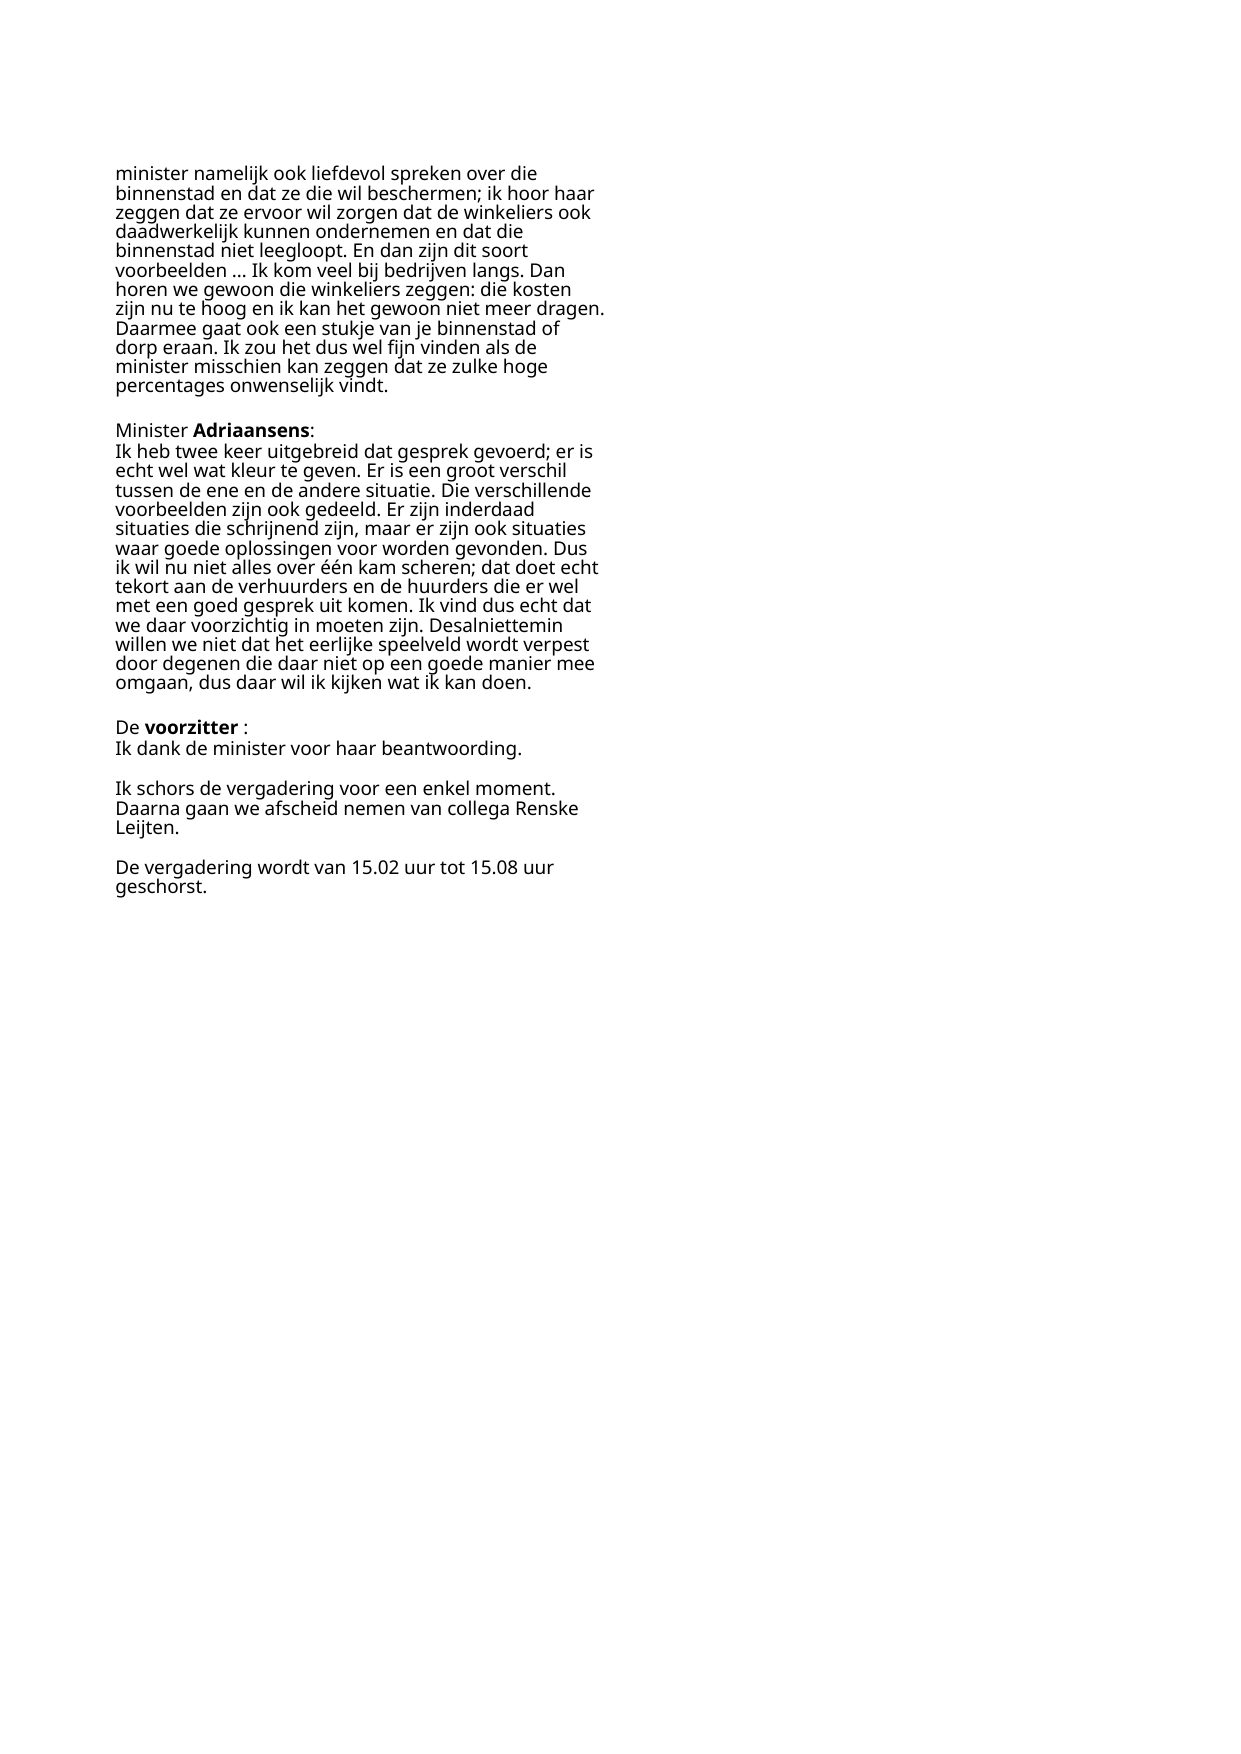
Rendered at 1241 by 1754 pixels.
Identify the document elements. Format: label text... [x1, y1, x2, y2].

text Ik heb twee keer uitgebreid dat gesprek gevoerd; er is echt wel wat kleur te geven. Er is een groot verschil tussen de ene en de andere situatie. Die verschillende voorbeelden zijn ook gedeeld. Er zijn inderdaad situaties die schrijnend zijn, maar er zijn ook situaties waar goede oplossingen voor worden gevonden. Dus ik wil nu niet alles over één kam scheren; dat doet echt tekort aan de verhuurders en de huurders die er wel met een goed gesprek uit komen. Ik vind dus echt dat we daar voorzichtig in moeten zijn. Desalniettemin willen we niet dat het eerlijke speelveld wordt verpest door degenen die daar niet op een goede manier mee omgaan, dus daar wil ik kijken wat ik kan doen. [115, 443, 605, 694]
text Ik dank de minister voor haar beantwoording. [115, 740, 605, 759]
text minister namelijk ook liefdevol spreken over die binnenstad en dat ze die wil beschermen; ik hoor haar zeggen dat ze ervoor wil zorgen dat de winkeliers ook daadwerkelijk kunnen ondernemen en dat die binnenstad niet leegloopt. En dan zijn dit soort voorbeelden … Ik kom veel bij bedrijven langs. Dan horen we gewoon die winkeliers zeggen: die kosten zijn nu te hoog en ik kan het gewoon niet meer dragen. Daarmee gaat ook een stukje van je binnenstad of dorp eraan. Ik zou het dus wel fijn vinden als de minister misschien kan zeggen dat ze zulke hoge percentages onwenselijk vindt. [115, 165, 605, 397]
text De voorzitter : [115, 714, 605, 740]
text Minister Adriaansens: [115, 417, 605, 443]
text Ik schors de vergadering voor een enkel moment. Daarna gaan we afscheid nemen van collega Renske Leijten. [115, 780, 605, 838]
text De vergadering wordt van 15.02 uur tot 15.08 uur geschorst. [115, 859, 605, 897]
